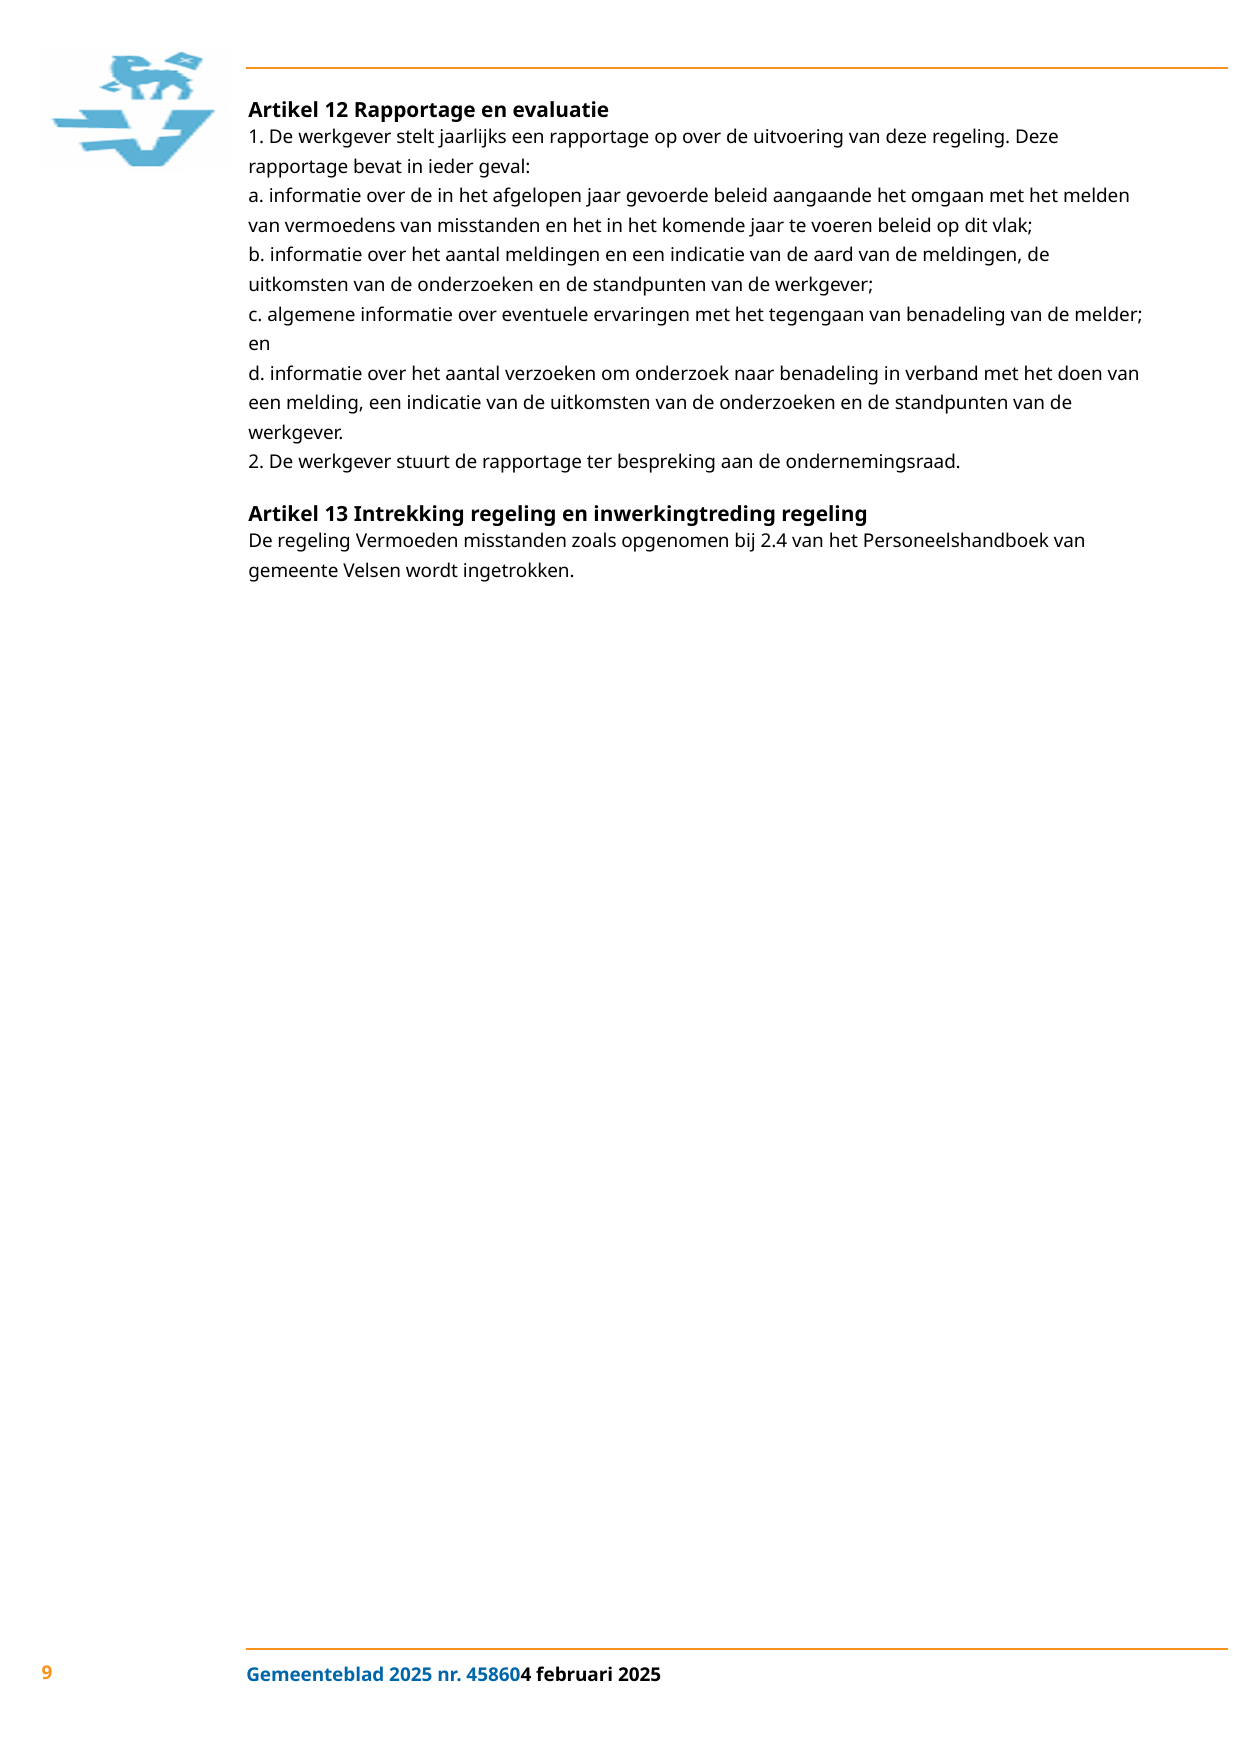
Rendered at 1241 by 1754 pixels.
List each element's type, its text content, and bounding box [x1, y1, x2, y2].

text 1. De werkgever stelt jaarlijks een rapportage op over de uitvoering van deze regeling. Deze rapportage bevat in ieder geval: [248, 123, 1152, 178]
text d. informatie over het aantal verzoeken om onderzoek naar benadeling in verband met het doen van een melding, een indicatie van de uitkomsten van de onderzoeken en de standpunten van de werkgever. [248, 360, 1152, 445]
text Artikel 13 Intrekking regeling en inwerkingtreding regeling [248, 499, 1152, 527]
text Artikel 12 Rapportage en evaluatie [248, 95, 1152, 123]
text b. informatie over het aantal meldingen en een indicatie van de aard van de meldingen, de uitkomsten van de onderzoeken en de standpunten van de werkgever; [248, 242, 1152, 297]
text 2. De werkgever stuurt de rapportage ter bespreking aan de ondernemingsraad. [248, 449, 1152, 474]
text a. informatie over de in het afgelopen jaar gevoerde beleid aangaande het omgaan met het melden van vermoedens van misstanden en het in het komende jaar te voeren beleid op dit vlak; [248, 182, 1152, 238]
text De regeling Vermoeden misstanden zoals opgenomen bij 2.4 van het Personeelshandboek van gemeente Velsen wordt ingetrokken. [248, 527, 1152, 583]
picture [41, 47, 231, 172]
text c. algemene informatie over eventuele ervaringen met het tegengaan van benadeling van de melder; en [248, 301, 1152, 356]
